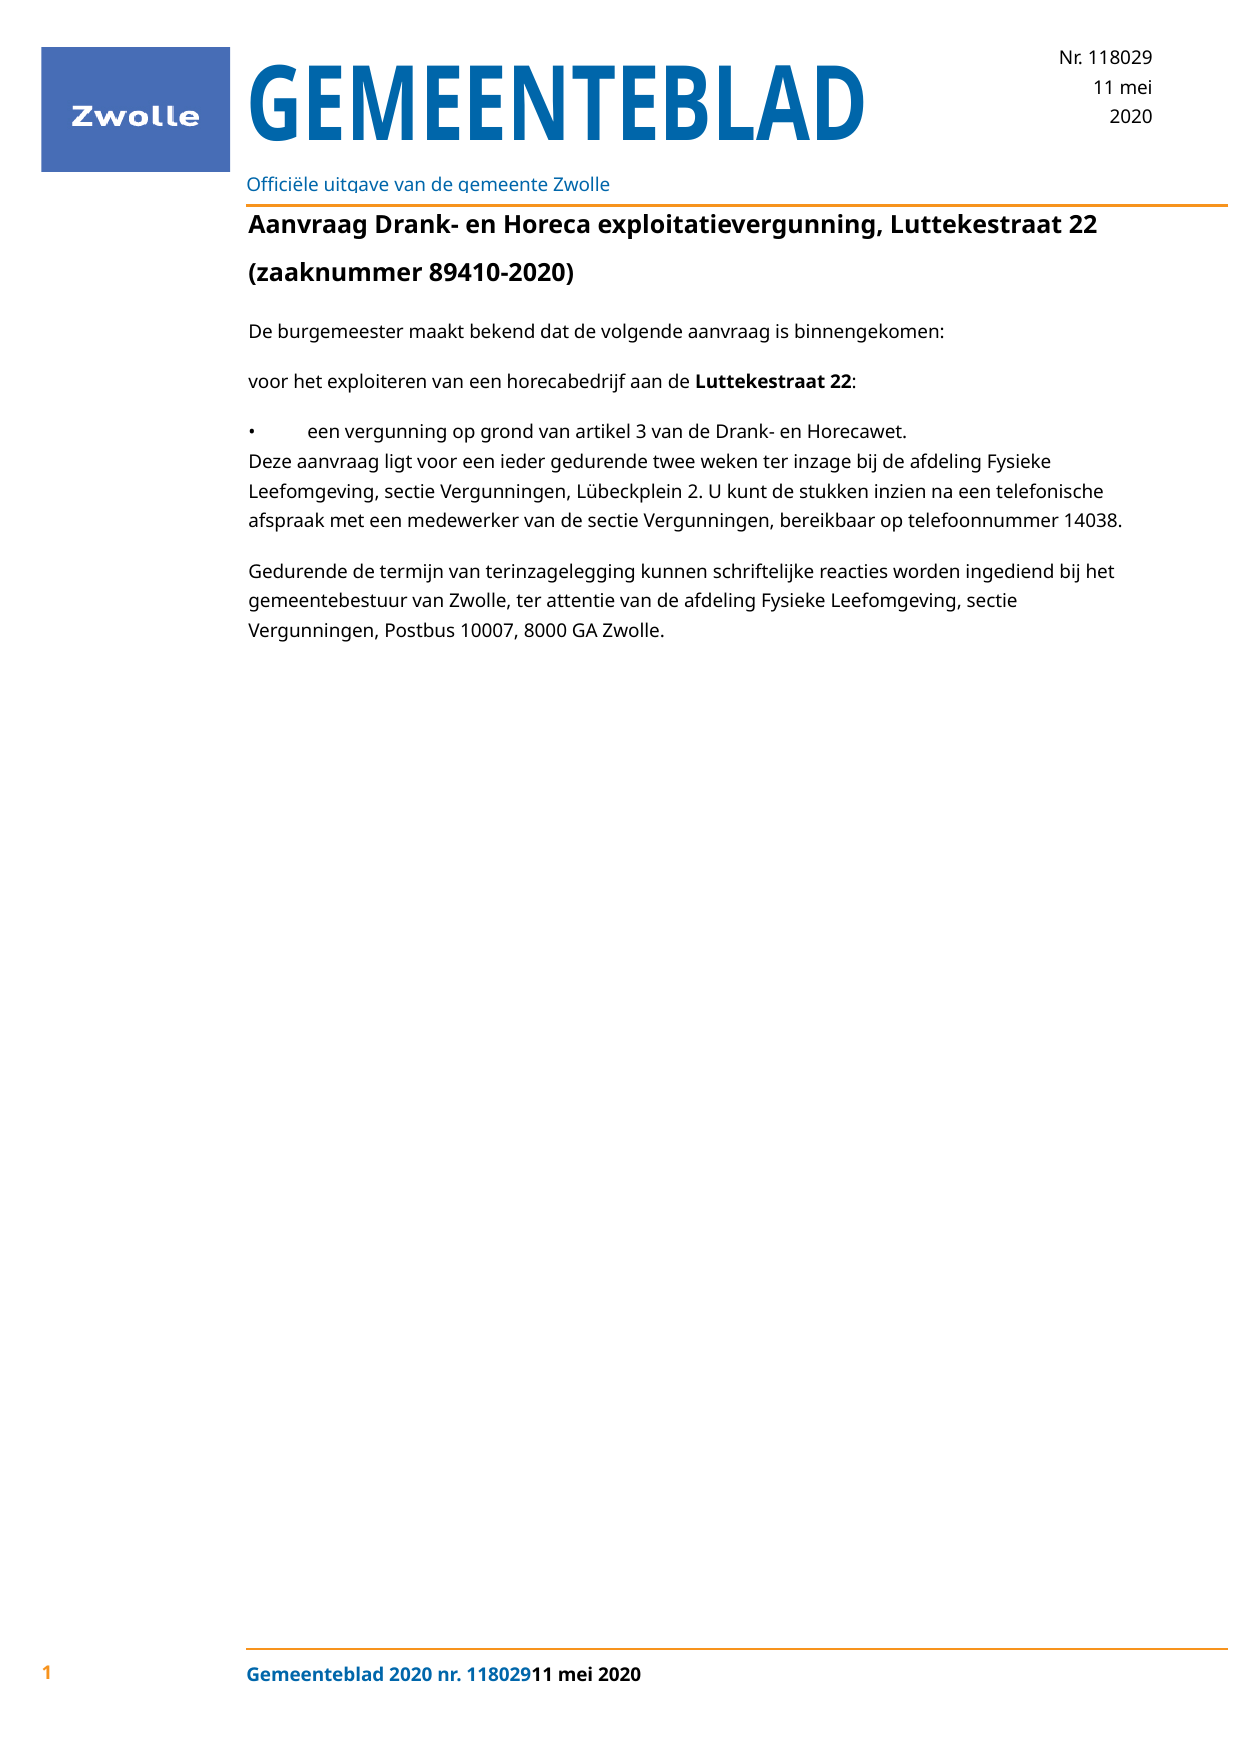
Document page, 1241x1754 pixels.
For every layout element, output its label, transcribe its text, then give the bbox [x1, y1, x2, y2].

text De burgemeester maakt bekend dat de volgende aanvraag is binnengekomen: [248, 318, 1152, 344]
text Gedurende de termijn van terinzagelegging kunnen schriftelijke reacties worden ingediend bij het gemeentebestuur van Zwolle, ter attentie van de afdeling Fysieke Leefomgeving, sectie Vergunningen, Postbus 10007, 8000 GA Zwolle. [248, 558, 1152, 643]
text Deze aanvraag ligt voor een ieder gedurende twee weken ter inzage bij de afdeling Fysieke Leefomgeving, sectie Vergunningen, Lübeckplein 2. U kunt de stukken inzien na een telefonische afspraak met een medewerker van de sectie Vergunningen, bereikbaar op telefoonnummer 14038. [248, 448, 1152, 533]
picture [41, 47, 231, 172]
text Aanvraag Drank- en Horeca exploitatievergunning, Luttekestraat 22 (zaaknummer 89410-2020) [248, 207, 1152, 288]
list een vergunning op grond van artikel 3 van de Drank- en Horecawet. [248, 419, 1152, 444]
text voor het exploiteren van een horecabedrijf aan de Luttekestraat 22: [248, 368, 1152, 394]
